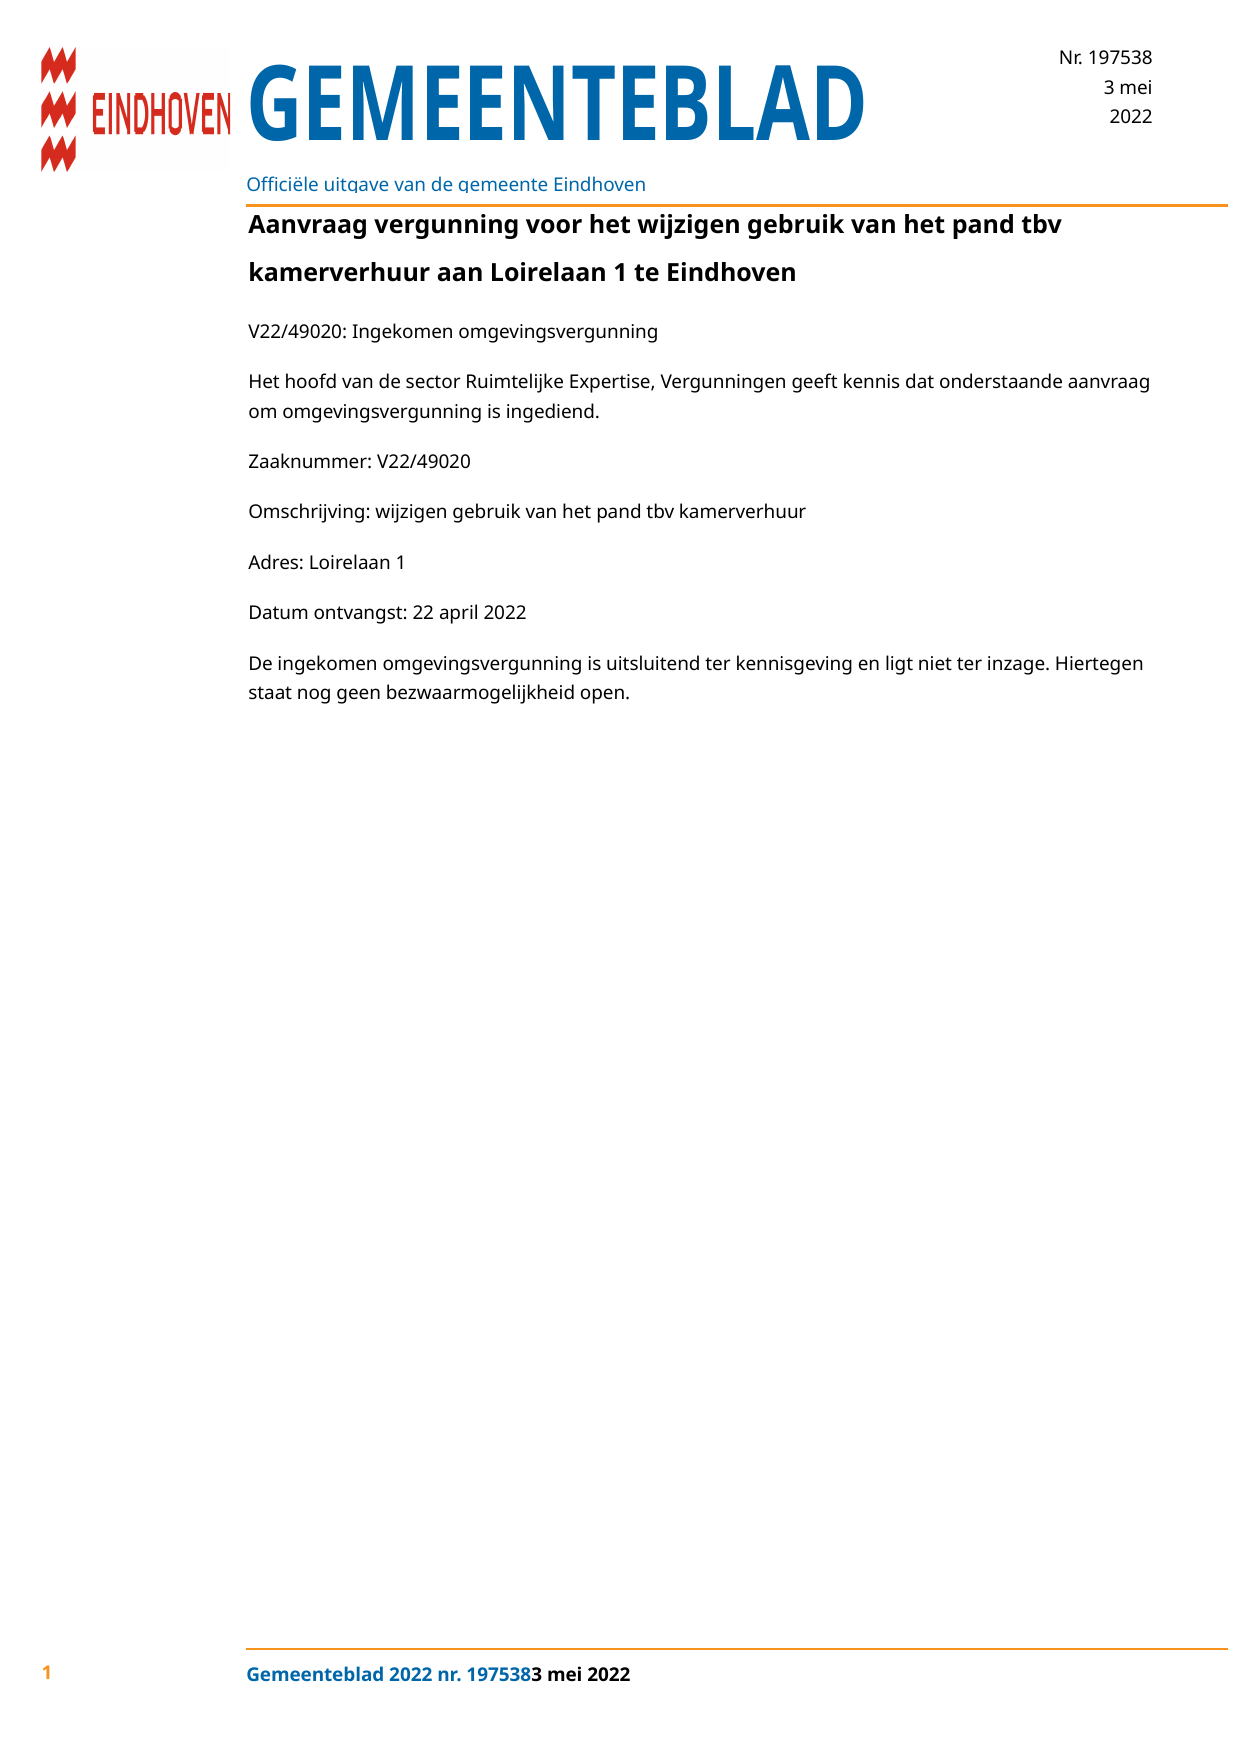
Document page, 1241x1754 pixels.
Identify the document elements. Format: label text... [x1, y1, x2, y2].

text V22/49020: Ingekomen omgevingsvergunning [248, 318, 1152, 344]
text Adres: Loirelaan 1 [248, 549, 1152, 575]
picture [41, 47, 231, 172]
text Aanvraag vergunning voor het wijzigen gebruik van het pand tbv kamerverhuur aan Loirelaan 1 te Eindhoven [248, 207, 1152, 288]
text Datum ontvangst: 22 april 2022 [248, 599, 1152, 625]
text Omschrijving: wijzigen gebruik van het pand tbv kamerverhuur [248, 499, 1152, 524]
text Het hoofd van de sector Ruimtelijke Expertise, Vergunningen geeft kennis dat onderstaande aanvraag om omgevingsvergunning is ingediend. [248, 368, 1152, 424]
text Zaaknummer: V22/49020 [248, 448, 1152, 474]
text De ingekomen omgevingsvergunning is uitsluitend ter kennisgeving en ligt niet ter inzage. Hiertegen staat nog geen bezwaarmogelijkheid open. [248, 650, 1152, 705]
